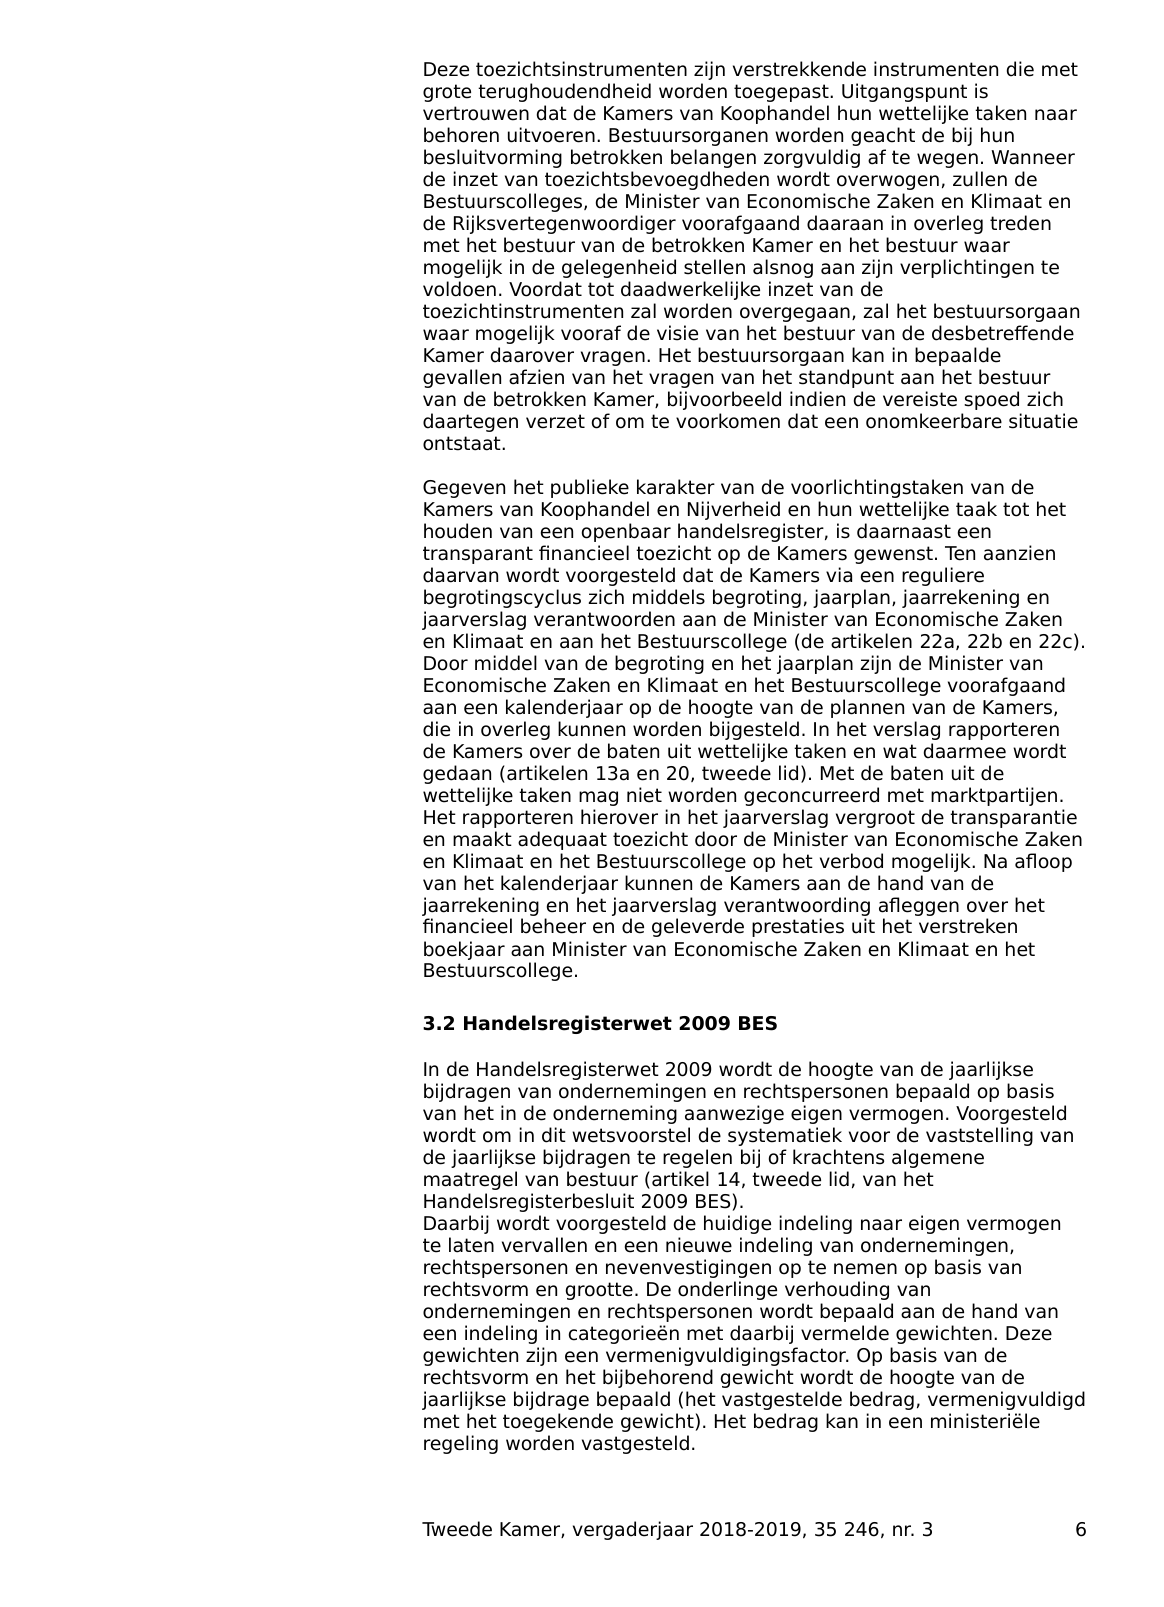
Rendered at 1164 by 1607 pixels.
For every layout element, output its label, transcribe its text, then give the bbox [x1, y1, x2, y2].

text Gegeven het publieke karakter van de voorlichtingstaken van de Kamers van Koophandel en Nijverheid en hun wettelijke taak tot het houden van een openbaar handelsregister, is daarnaast een transparant financieel toezicht op de Kamers gewenst. Ten aanzien daarvan wordt voorgesteld dat de Kamers via een reguliere begrotingscyclus zich middels begroting, jaarplan, jaarrekening en jaarverslag verantwoorden aan de Minister van Economische Zaken en Klimaat en aan het Bestuurscollege (de artikelen 22a, 22b en 22c). Door middel van de begroting en het jaarplan zijn de Minister van Economische Zaken en Klimaat en het Bestuurscollege voorafgaand aan een kalenderjaar op de hoogte van de plannen van de Kamers, die in overleg kunnen worden bijgesteld. In het verslag rapporteren de Kamers over de baten uit wettelijke taken en wat daarmee wordt gedaan (artikelen 13a en 20, tweede lid). Met de baten uit de wettelijke taken mag niet worden geconcurreerd met marktpartijen. Het rapporteren hierover in het jaarverslag vergroot de transparantie en maakt adequaat toezicht door de Minister van Economische Zaken en Klimaat en het Bestuurscollege op het verbod mogelijk. Na afloop van het kalenderjaar kunnen de Kamers aan de hand van de jaarrekening en het jaarverslag verantwoording afleggen over het financieel beheer en de geleverde prestaties uit het verstreken boekjaar aan Minister van Economische Zaken en Klimaat en het Bestuurscollege. [422, 477, 1087, 982]
text In de Handelsregisterwet 2009 wordt de hoogte van de jaarlijkse bijdragen van ondernemingen en rechtspersonen bepaald op basis van het in de onderneming aanwezige eigen vermogen. Voorgesteld wordt om in dit wetsvoorstel de systematiek voor de vaststelling van de jaarlijkse bijdragen te regelen bij of krachtens algemene maatregel van bestuur (artikel 14, tweede lid, van het Handelsregisterbesluit 2009 BES). [422, 1059, 1087, 1213]
subtitle 3.2 Handelsregisterwet 2009 BES [422, 1012, 1087, 1034]
text Daarbij wordt voorgesteld de huidige indeling naar eigen vermogen te laten vervallen en een nieuwe indeling van ondernemingen, rechtspersonen en nevenvestigingen op te nemen op basis van rechtsvorm en grootte. De onderlinge verhouding van ondernemingen en rechtspersonen wordt bepaald aan de hand van een indeling in categorieën met daarbij vermelde gewichten. Deze gewichten zijn een vermenigvuldigingsfactor. Op basis van de rechtsvorm en het bijbehorend gewicht wordt de hoogte van de jaarlijkse bijdrage bepaald (het vastgestelde bedrag, vermenigvuldigd met het toegekende gewicht). Het bedrag kan in een ministeriële regeling worden vastgesteld. [422, 1213, 1087, 1455]
text Deze toezichtsinstrumenten zijn verstrekkende instrumenten die met grote terughoudendheid worden toegepast. Uitgangspunt is vertrouwen dat de Kamers van Koophandel hun wettelijke taken naar behoren uitvoeren. Bestuursorganen worden geacht de bij hun besluitvorming betrokken belangen zorgvuldig af te wegen. Wanneer de inzet van toezichtsbevoegdheden wordt overwogen, zullen de Bestuurscolleges, de Minister van Economische Zaken en Klimaat en de Rijksvertegenwoordiger voorafgaand daaraan in overleg treden met het bestuur van de betrokken Kamer en het bestuur waar mogelijk in de gelegenheid stellen alsnog aan zijn verplichtingen te voldoen. Voordat tot daadwerkelijke inzet van de toezichtinstrumenten zal worden overgegaan, zal het bestuursorgaan waar mogelijk vooraf de visie van het bestuur van de desbetreffende Kamer daarover vragen. Het bestuursorgaan kan in bepaalde gevallen afzien van het vragen van het standpunt aan het bestuur van de betrokken Kamer, bijvoorbeeld indien de vereiste spoed zich daartegen verzet of om te voorkomen dat een onomkeerbare situatie ontstaat. [422, 59, 1087, 455]
